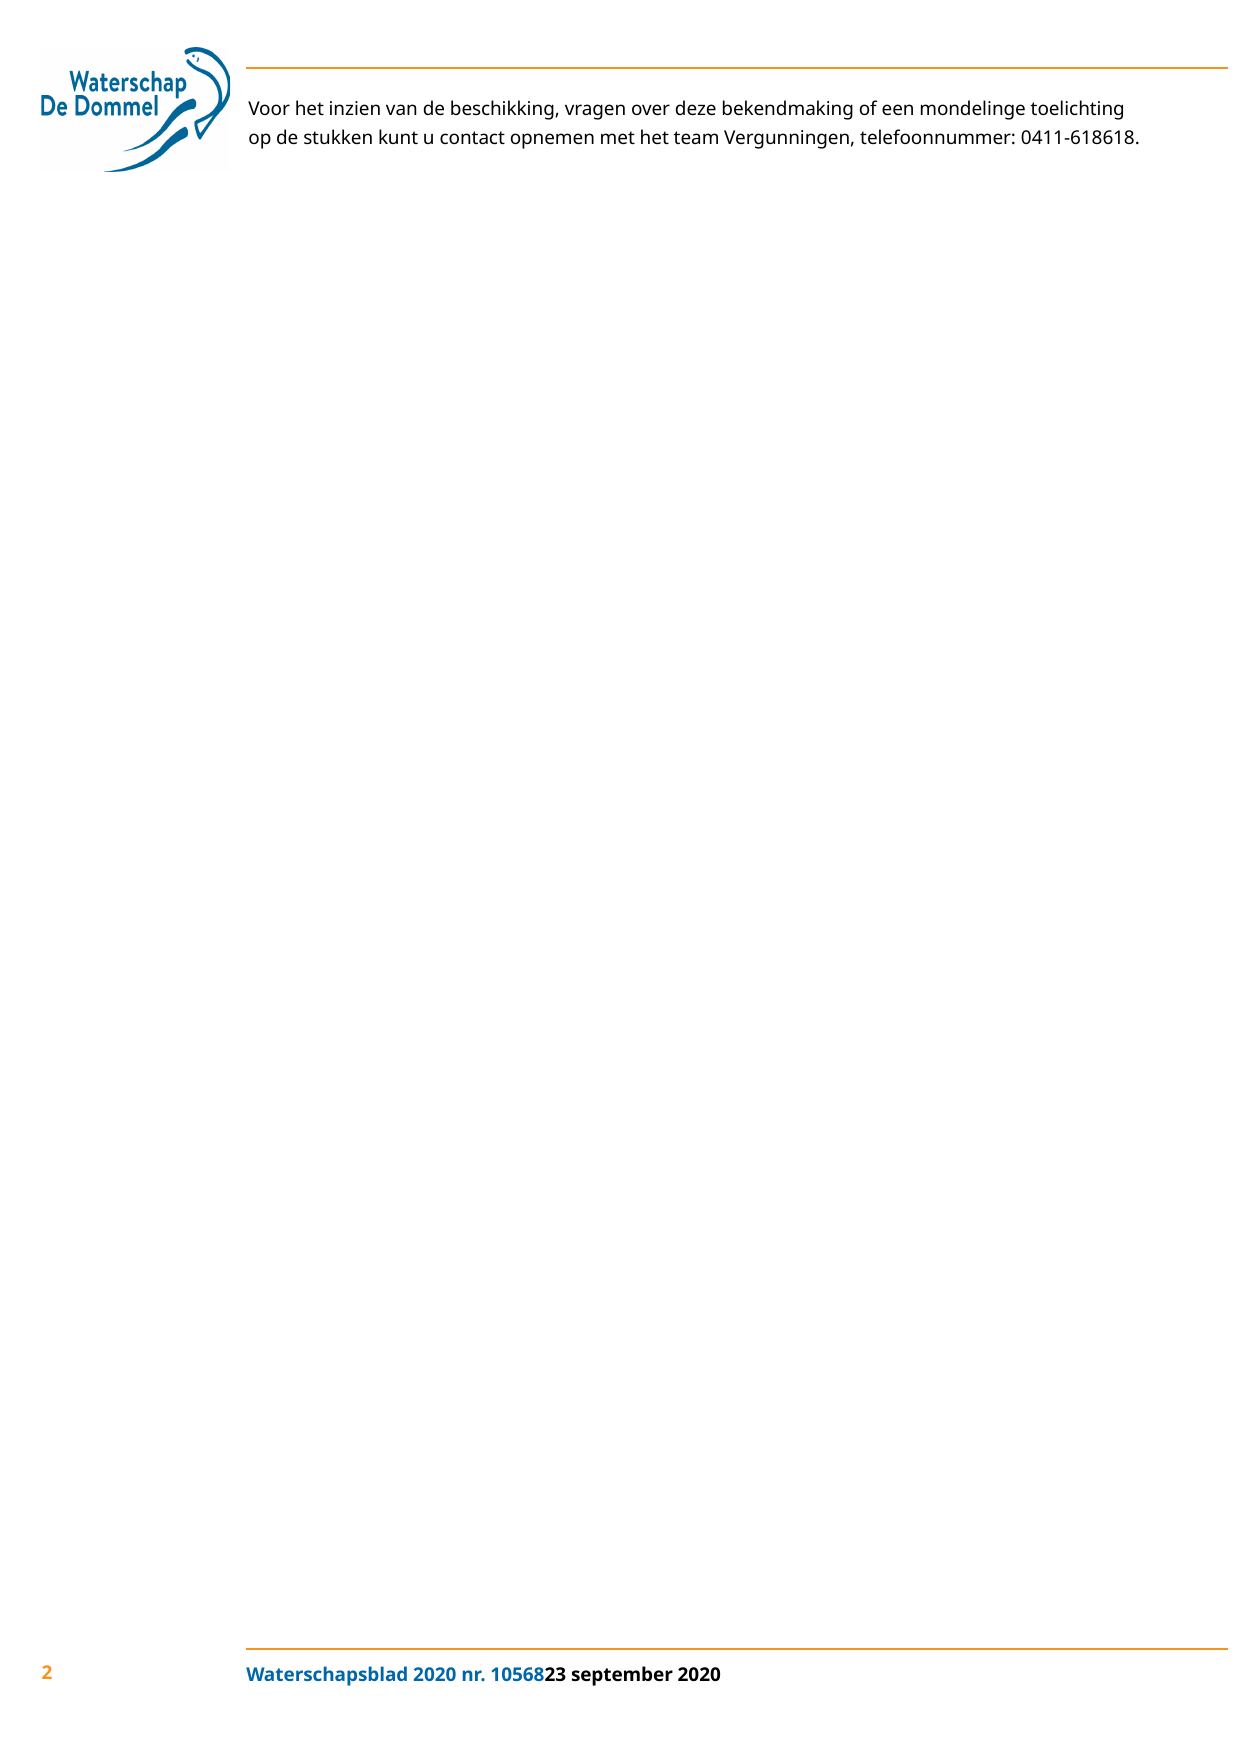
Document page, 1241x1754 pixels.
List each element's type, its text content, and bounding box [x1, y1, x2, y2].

picture [198, 118, 210, 131]
picture [41, 47, 231, 172]
picture [204, 47, 231, 76]
text Voor het inzien van de beschikking, vragen over deze bekendmaking of een mondelinge toelichting op de stukken kunt u contact opnemen met het team Vergunningen, telefoonnummer: 0411-618618. [248, 95, 1152, 150]
picture [45, 99, 51, 111]
